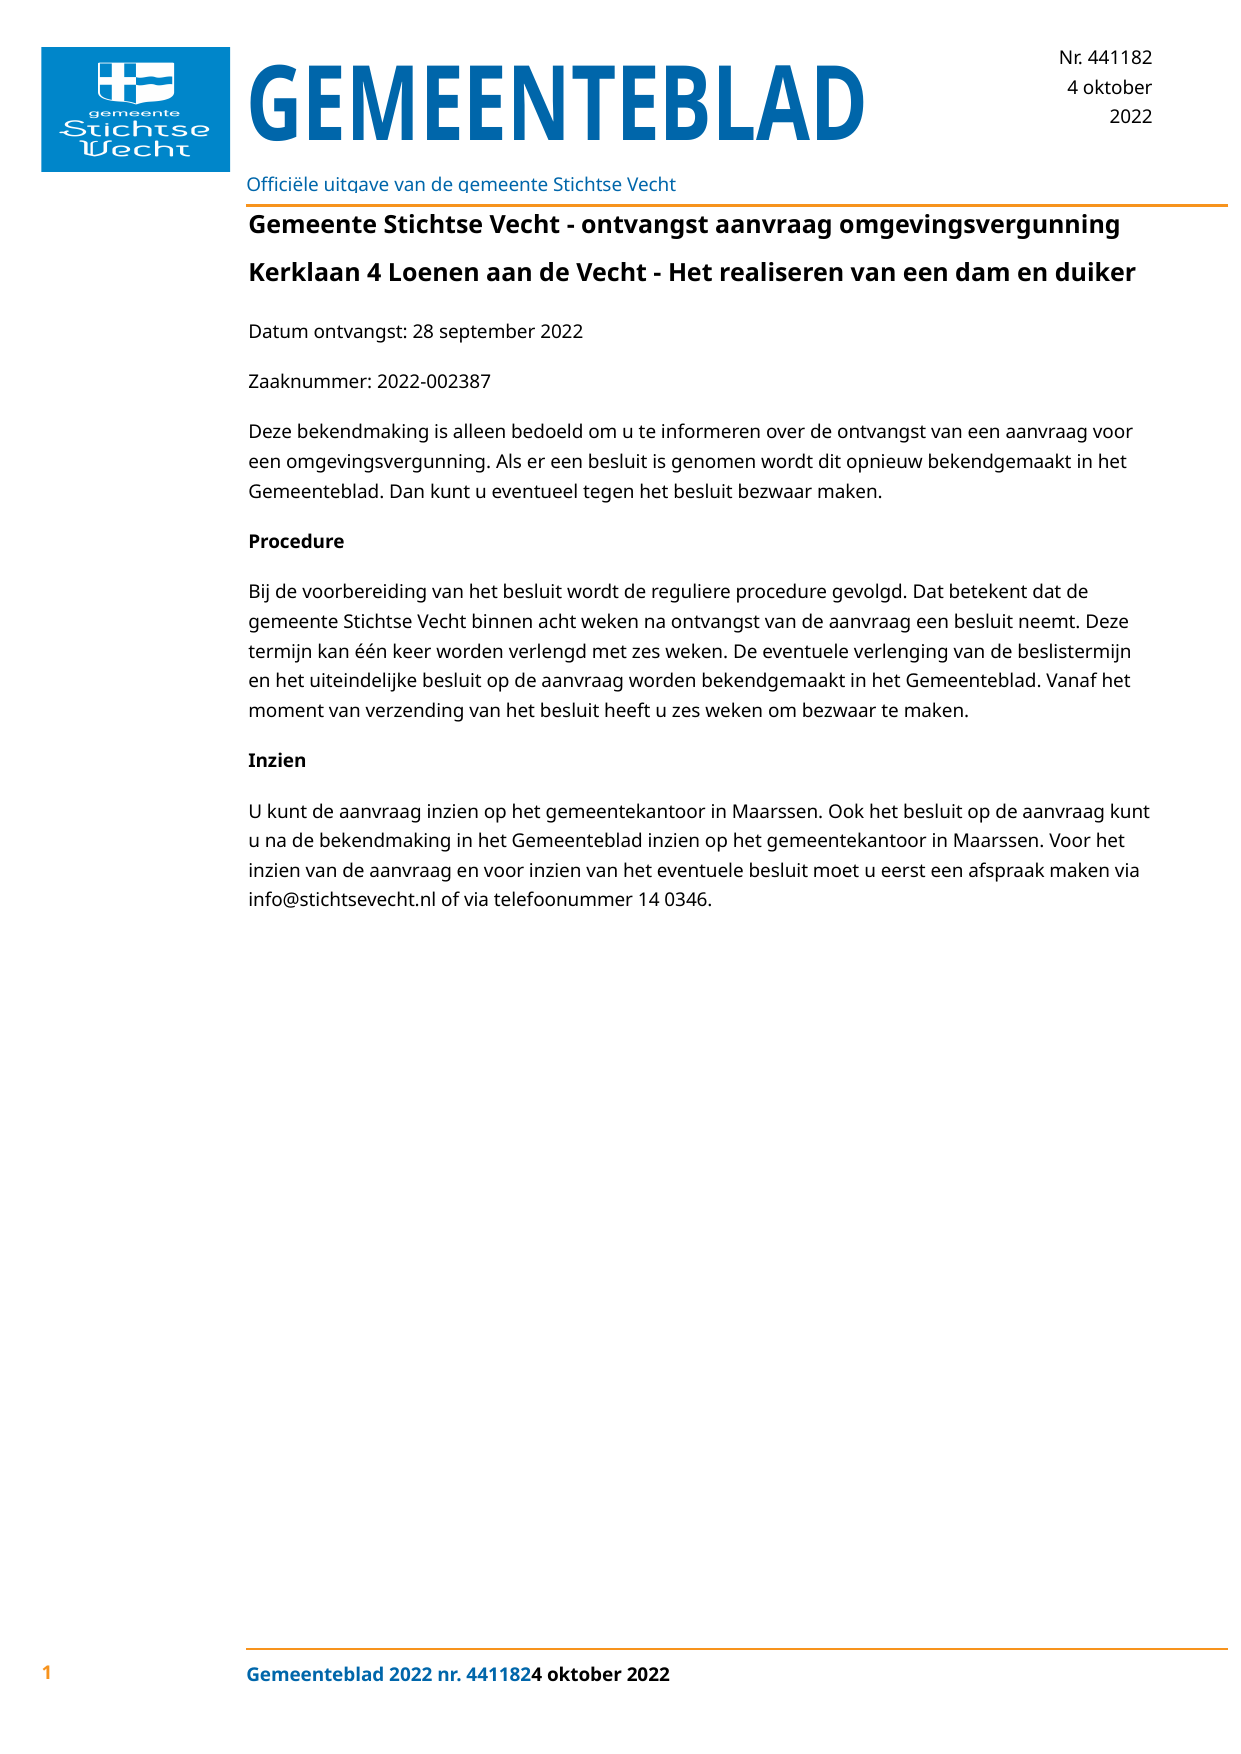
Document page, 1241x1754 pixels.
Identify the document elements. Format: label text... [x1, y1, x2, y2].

text Zaaknummer: 2022-002387 [248, 368, 1152, 394]
text Bij de voorbereiding van het besluit wordt de reguliere procedure gevolgd. Dat betekent dat de gemeente Stichtse Vecht binnen acht weken na ontvangst van de aanvraag een besluit neemt. Deze termijn kan één keer worden verlengd met zes weken. De eventuele verlenging van de beslistermijn en het uiteindelijke besluit op de aanvraag worden bekendgemaakt in het Gemeenteblad. Vanaf het moment van verzending van het besluit heeft u zes weken om bezwaar te maken. [248, 579, 1152, 723]
picture [99, 63, 135, 101]
text Gemeente Stichtse Vecht - ontvangst aanvraag omgevingsvergunning Kerklaan 4 Loenen aan de Vecht - Het realiseren van een dam en duiker [248, 207, 1152, 288]
text Procedure [248, 528, 1152, 554]
picture [137, 63, 174, 103]
text Deze bekendmaking is alleen bedoeld om u te informeren over de ontvangst van een aanvraag voor een omgevingsvergunning. Als er een besluit is genomen wordt dit opnieuw bekendgemaakt in het Gemeenteblad. Dan kunt u eventueel tegen het besluit bezwaar maken. [248, 419, 1152, 504]
text U kunt de aanvraag inzien op het gemeentekantoor in Maarssen. Ook het besluit op de aanvraag kunt u na de bekendmaking in het Gemeenteblad inzien op het gemeentekantoor in Maarssen. Voor het inzien van de aanvraag en voor inzien van het eventuele besluit moet u eerst een afspraak maken via info@stichtsevecht.nl of via telefoonummer 14 0346. [248, 798, 1152, 912]
text Inzien [248, 747, 1152, 773]
text Datum ontvangst: 28 september 2022 [248, 318, 1152, 344]
